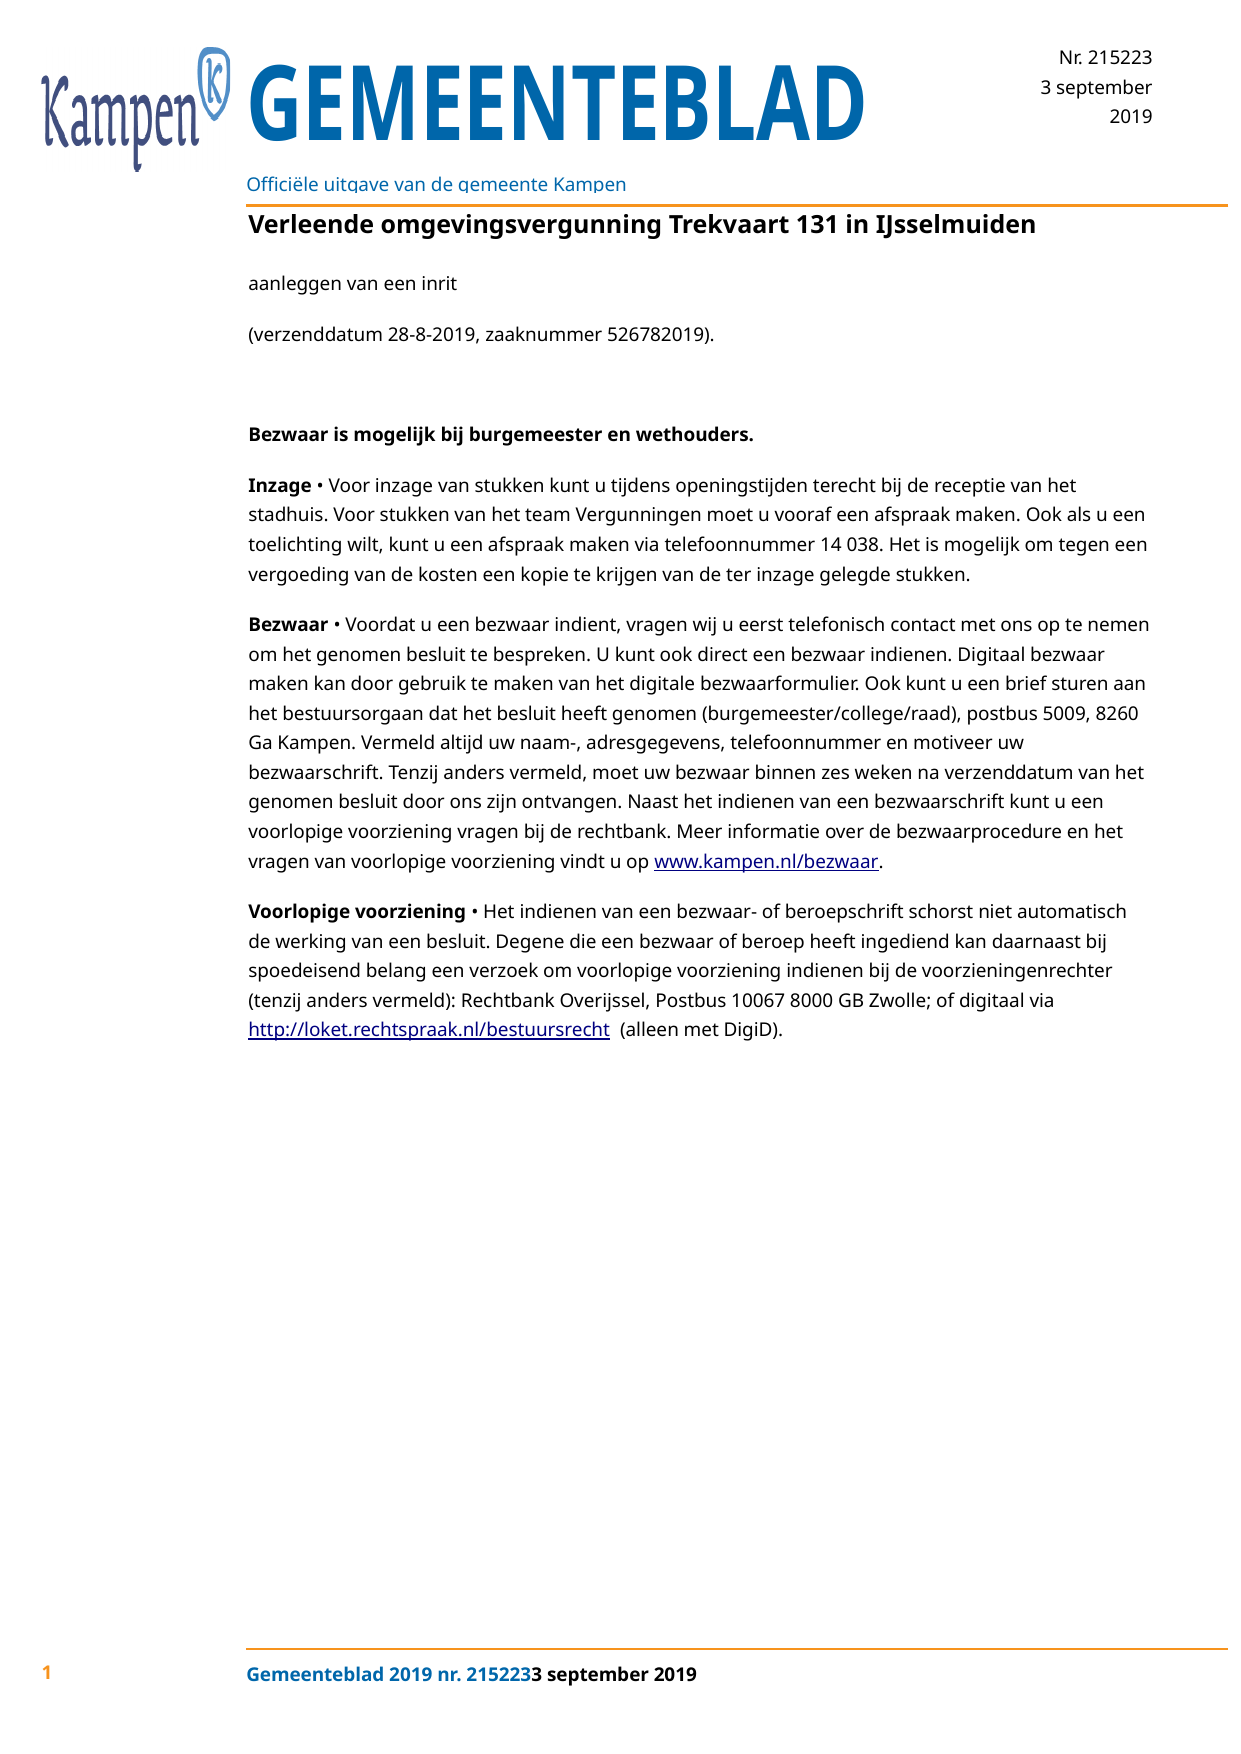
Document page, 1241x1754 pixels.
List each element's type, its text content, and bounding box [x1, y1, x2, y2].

text aanleggen van een inrit [248, 270, 1152, 296]
text Verleende omgevingsvergunning Trekvaart 131 in IJsselmuiden [248, 207, 1152, 241]
text Bezwaar is mogelijk bij burgemeester en wethouders. [248, 422, 1152, 447]
picture [41, 47, 231, 172]
text Inzage • Voor inzage van stukken kunt u tijdens openingstijden terecht bij de receptie van het stadhuis. Voor stukken van het team Vergunningen moet u vooraf een afspraak maken. Ook als u een toelichting wilt, kunt u een afspraak maken via telefoonnummer 14 038. Het is mogelijk om tegen een vergoeding van de kosten een kopie te krijgen van de ter inzage gelegde stukken. [248, 472, 1152, 586]
text (verzenddatum 28-8-2019, zaaknummer 526782019). [248, 321, 1152, 346]
text Bezwaar • Voordat u een bezwaar indient, vragen wij u eerst telefonisch contact met ons op te nemen om het genomen besluit te bespreken. U kunt ook direct een bezwaar indienen. Digitaal bezwaar maken kan door gebruik te maken van het digitale bezwaarformulier. Ook kunt u een brief sturen aan het bestuursorgaan dat het besluit heeft genomen (burgemeester/college/raad), postbus 5009, 8260 Ga Kampen. Vermeld altijd uw naam-, adresgegevens, telefoonnummer en motiveer uw bezwaarschrift. Tenzij anders vermeld, moet uw bezwaar binnen zes weken na verzenddatum van het genomen besluit door ons zijn ontvangen. Naast het indienen van een bezwaarschrift kunt u een voorlopige voorziening vragen bij de rechtbank. Meer informatie over de bezwaarprocedure en het vragen van voorlopige voorziening vindt u op www.kampen.nl/bezwaar. [248, 611, 1152, 873]
text Voorlopige voorziening • Het indienen van een bezwaar- of beroepschrift schorst niet automatisch de werking van een besluit. Degene die een bezwaar of beroep heeft ingediend kan daarnaast bij spoedeisend belang een verzoek om voorlopige voorziening indienen bij de voorzieningenrechter (tenzij anders vermeld): Rechtbank Overijssel, Postbus 10067 8000 GB Zwolle; of digitaal via http://loket.rechtspraak.nl/bestuursrecht (alleen met DigiD). [248, 898, 1152, 1042]
